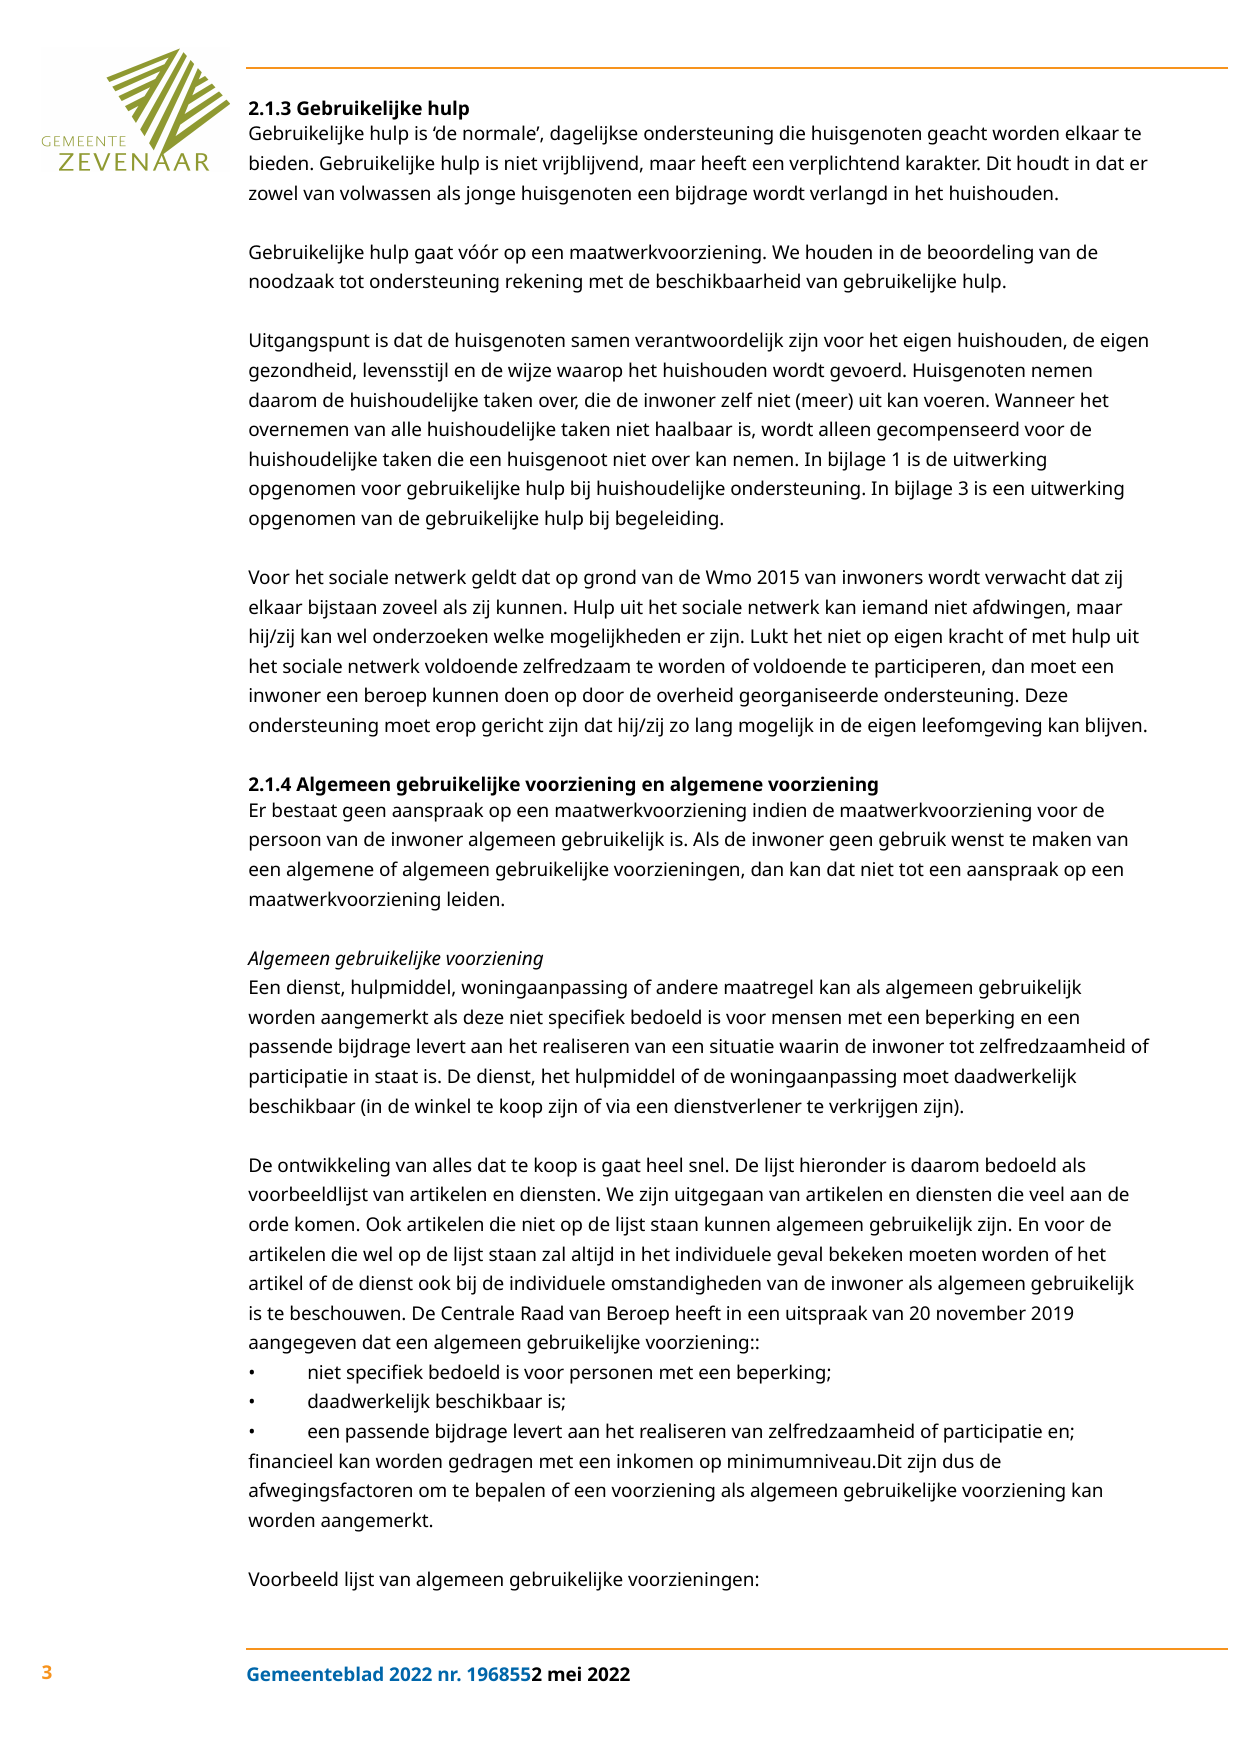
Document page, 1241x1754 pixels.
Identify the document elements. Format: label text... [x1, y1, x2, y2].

text 2.1.3 Gebruikelijke hulp [248, 95, 1152, 121]
text financieel kan worden gedragen met een inkomen op minimumniveau.Dit zijn dus de afwegingsfactoren om te bepalen of een voorziening als algemeen gebruikelijke voorziening kan worden aangemerkt. [248, 1448, 1152, 1533]
text Algemeen gebruikelijke voorziening [248, 945, 1152, 971]
picture [41, 47, 231, 172]
text Er bestaat geen aanspraak op een maatwerkvoorziening indien de maatwerkvoorziening voor de persoon van de inwoner algemeen gebruikelijk is. Als de inwoner geen gebruik wenst te maken van een algemene of algemeen gebruikelijke voorzieningen, dan kan dat niet tot een aanspraak op een maatwerkvoorziening leiden. [248, 797, 1152, 912]
list niet specifiek bedoeld is voor personen met een beperking; [248, 1359, 1152, 1385]
text Voorbeeld lijst van algemeen gebruikelijke voorzieningen: [248, 1566, 1152, 1592]
list een passende bijdrage levert aan het realiseren van zelfredzaamheid of participatie en; [248, 1418, 1152, 1444]
text Een dienst, hulpmiddel, woningaanpassing of andere maatregel kan als algemeen gebruikelijk worden aangemerkt als deze niet specifiek bedoeld is voor mensen met een beperking en een passende bijdrage levert aan het realiseren van een situatie waarin de inwoner tot zelfredzaamheid of participatie in staat is. De dienst, het hulpmiddel of de woningaanpassing moet daadwerkelijk beschikbaar (in de winkel te koop zijn of via een dienstverlener te verkrijgen zijn). [248, 974, 1152, 1119]
text De ontwikkeling van alles dat te koop is gaat heel snel. De lijst hieronder is daarom bedoeld als voorbeeldlijst van artikelen en diensten. We zijn uitgegaan van artikelen en diensten die veel aan de orde komen. Ook artikelen die niet op de lijst staan kunnen algemeen gebruikelijk zijn. En voor de artikelen die wel op de lijst staan zal altijd in het individuele geval bekeken moeten worden of het artikel of de dienst ook bij de individuele omstandigheden van de inwoner als algemeen gebruikelijk is te beschouwen. De Centrale Raad van Beroep heeft in een uitspraak van 20 november 2019 aangegeven dat een algemeen gebruikelijke voorziening:: [248, 1152, 1152, 1355]
text Uitgangspunt is dat de huisgenoten samen verantwoordelijk zijn voor het eigen huishouden, de eigen gezondheid, levensstijl en de wijze waarop het huishouden wordt gevoerd. Huisgenoten nemen daarom de huishoudelijke taken over, die de inwoner zelf niet (meer) uit kan voeren. Wanneer het overnemen van alle huishoudelijke taken niet haalbaar is, wordt alleen gecompenseerd voor de huishoudelijke taken die een huisgenoot niet over kan nemen. In bijlage 1 is de uitwerking opgenomen voor gebruikelijke hulp bij huishoudelijke ondersteuning. In bijlage 3 is een uitwerking opgenomen van de gebruikelijke hulp bij begeleiding. [248, 328, 1152, 531]
text Gebruikelijke hulp is ‘de normale’, dagelijkse ondersteuning die huisgenoten geacht worden elkaar te bieden. Gebruikelijke hulp is niet vrijblijvend, maar heeft een verplichtend karakter. Dit houdt in dat er zowel van volwassen als jonge huisgenoten een bijdrage wordt verlangd in het huishouden. [248, 121, 1152, 205]
text Gebruikelijke hulp gaat vóór op een maatwerkvoorziening. We houden in de beoordeling van de noodzaak tot ondersteuning rekening met de beschikbaarheid van gebruikelijke hulp. [248, 239, 1152, 294]
text Voor het sociale netwerk geldt dat op grond van de Wmo 2015 van inwoners wordt verwacht dat zij elkaar bijstaan zoveel als zij kunnen. Hulp uit het sociale netwerk kan iemand niet afdwingen, maar hij/zij kan wel onderzoeken welke mogelijkheden er zijn. Lukt het niet op eigen kracht of met hulp uit het sociale netwerk voldoende zelfredzaam te worden of voldoende te participeren, dan moet een inwoner een beroep kunnen doen op door de overheid georganiseerde ondersteuning. Deze ondersteuning moet erop gericht zijn dat hij/zij zo lang mogelijk in de eigen leefomgeving kan blijven. [248, 564, 1152, 738]
list daadwerkelijk beschikbaar is; [248, 1389, 1152, 1414]
text 2.1.4 Algemeen gebruikelijke voorziening en algemene voorziening [248, 771, 1152, 797]
